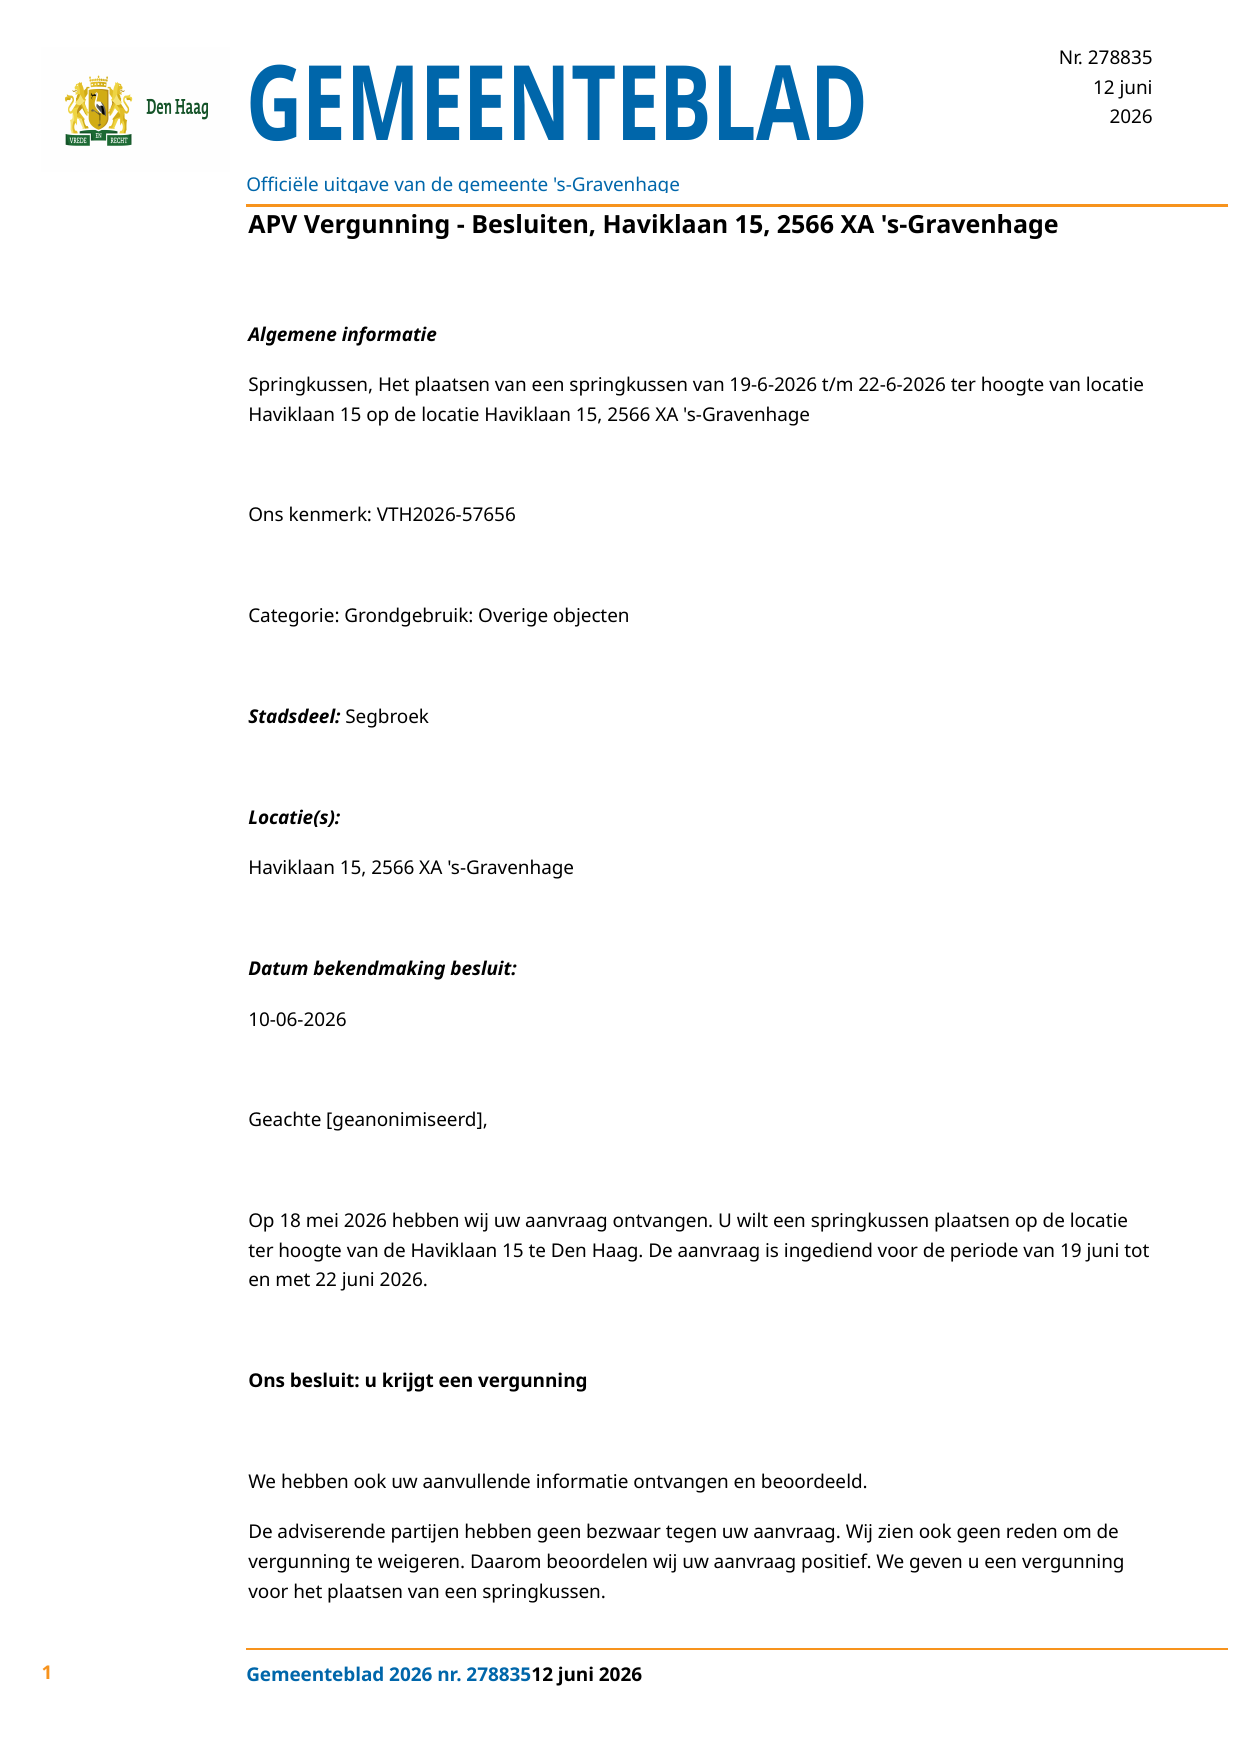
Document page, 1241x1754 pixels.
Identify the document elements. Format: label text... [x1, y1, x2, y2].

text Algemene informatie [248, 321, 1152, 346]
text APV Vergunning - Besluiten, Haviklaan 15, 2566 XA 's-Gravenhage [248, 207, 1152, 241]
text We hebben ook uw aanvullende informatie ontvangen en beoordeeld. [248, 1468, 1152, 1494]
text De adviserende partijen hebben geen bezwaar tegen uw aanvraag. Wij zien ook geen reden om de vergunning te weigeren. Daarom beoordelen wij uw aanvraag positief. We geven u een vergunning voor het plaatsen van een springkussen. [248, 1519, 1152, 1603]
text Locatie(s): [248, 804, 1152, 830]
text Categorie: Grondgebruik: Overige objecten [248, 602, 1152, 628]
text Stadsdeel: Segbroek [248, 703, 1152, 729]
text 10-06-2026 [248, 1006, 1152, 1031]
text Haviklaan 15, 2566 XA 's-Gravenhage [248, 854, 1152, 880]
text Ons kenmerk: VTH2026-57656 [248, 502, 1152, 527]
picture [41, 47, 231, 172]
text Geachte [geanonimiseerd], [248, 1107, 1152, 1132]
text Datum bekendmaking besluit: [248, 955, 1152, 981]
text Springkussen, Het plaatsen van een springkussen van 19-6-2026 t/m 22-6-2026 ter hoogte van locatie Haviklaan 15 op de locatie Haviklaan 15, 2566 XA 's-Gravenhage [248, 371, 1152, 426]
text Op 18 mei 2026 hebben wij uw aanvraag ontvangen. U wilt een springkussen plaatsen op de locatie ter hoogte van de Haviklaan 15 te Den Haag. De aanvraag is ingediend voor de periode van 19 juni tot en met 22 juni 2026. [248, 1207, 1152, 1292]
text Ons besluit: u krijgt een vergunning [248, 1367, 1152, 1393]
